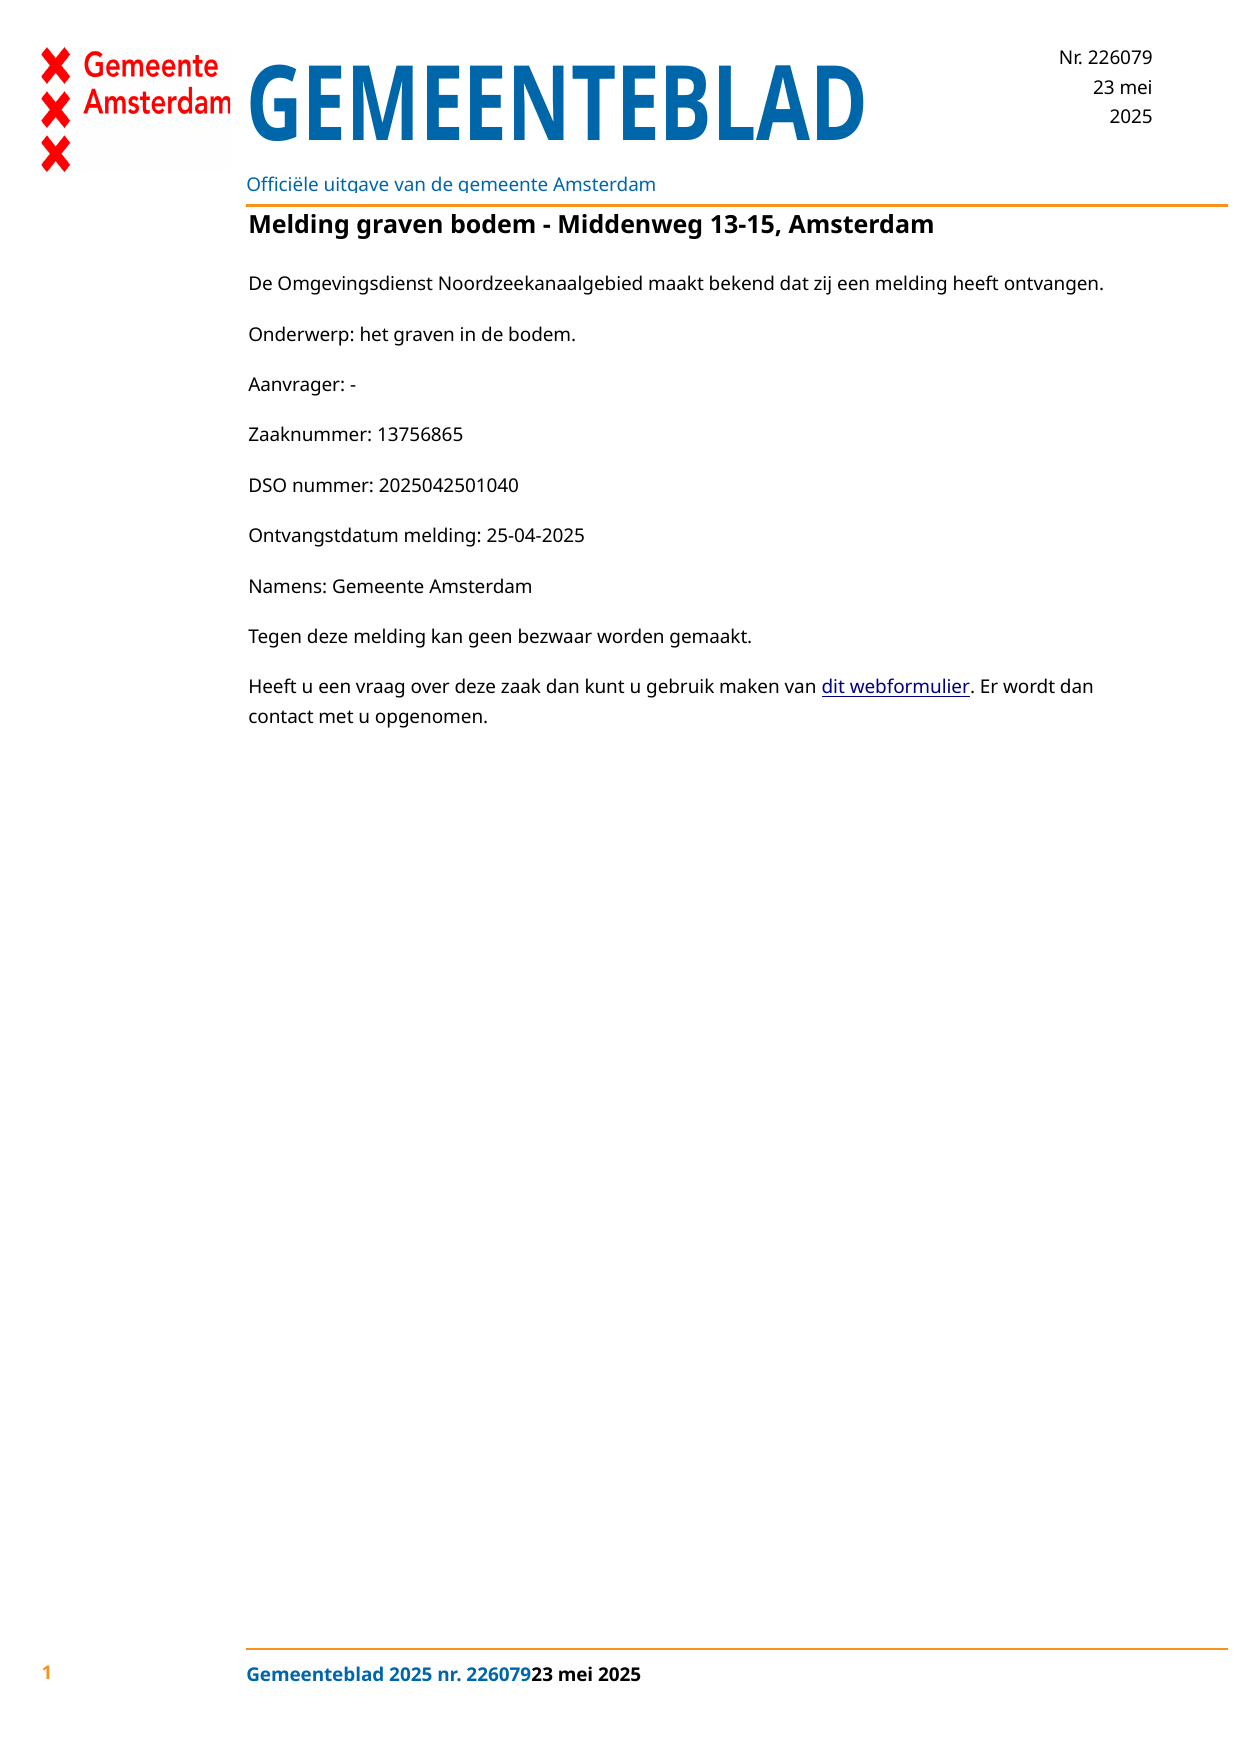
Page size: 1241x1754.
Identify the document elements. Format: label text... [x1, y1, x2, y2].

text Heeft u een vraag over deze zaak dan kunt u gebruik maken van dit webformulier. Er wordt dan contact met u opgenomen. [248, 674, 1152, 729]
text Zaaknummer: 13756865 [248, 422, 1152, 447]
text Namens: Gemeente Amsterdam [248, 573, 1152, 598]
text De Omgevingsdienst Noordzeekanaalgebied maakt bekend dat zij een melding heeft ontvangen. [248, 270, 1152, 296]
text DSO nummer: 2025042501040 [248, 472, 1152, 498]
text Onderwerp: het graven in de bodem. [248, 321, 1152, 346]
text Aanvrager: - [248, 371, 1152, 397]
text Ontvangstdatum melding: 25-04-2025 [248, 522, 1152, 548]
text Tegen deze melding kan geen bezwaar worden gemaakt. [248, 623, 1152, 649]
text Melding graven bodem - Middenweg 13-15, Amsterdam [248, 207, 1152, 241]
picture [41, 47, 231, 172]
